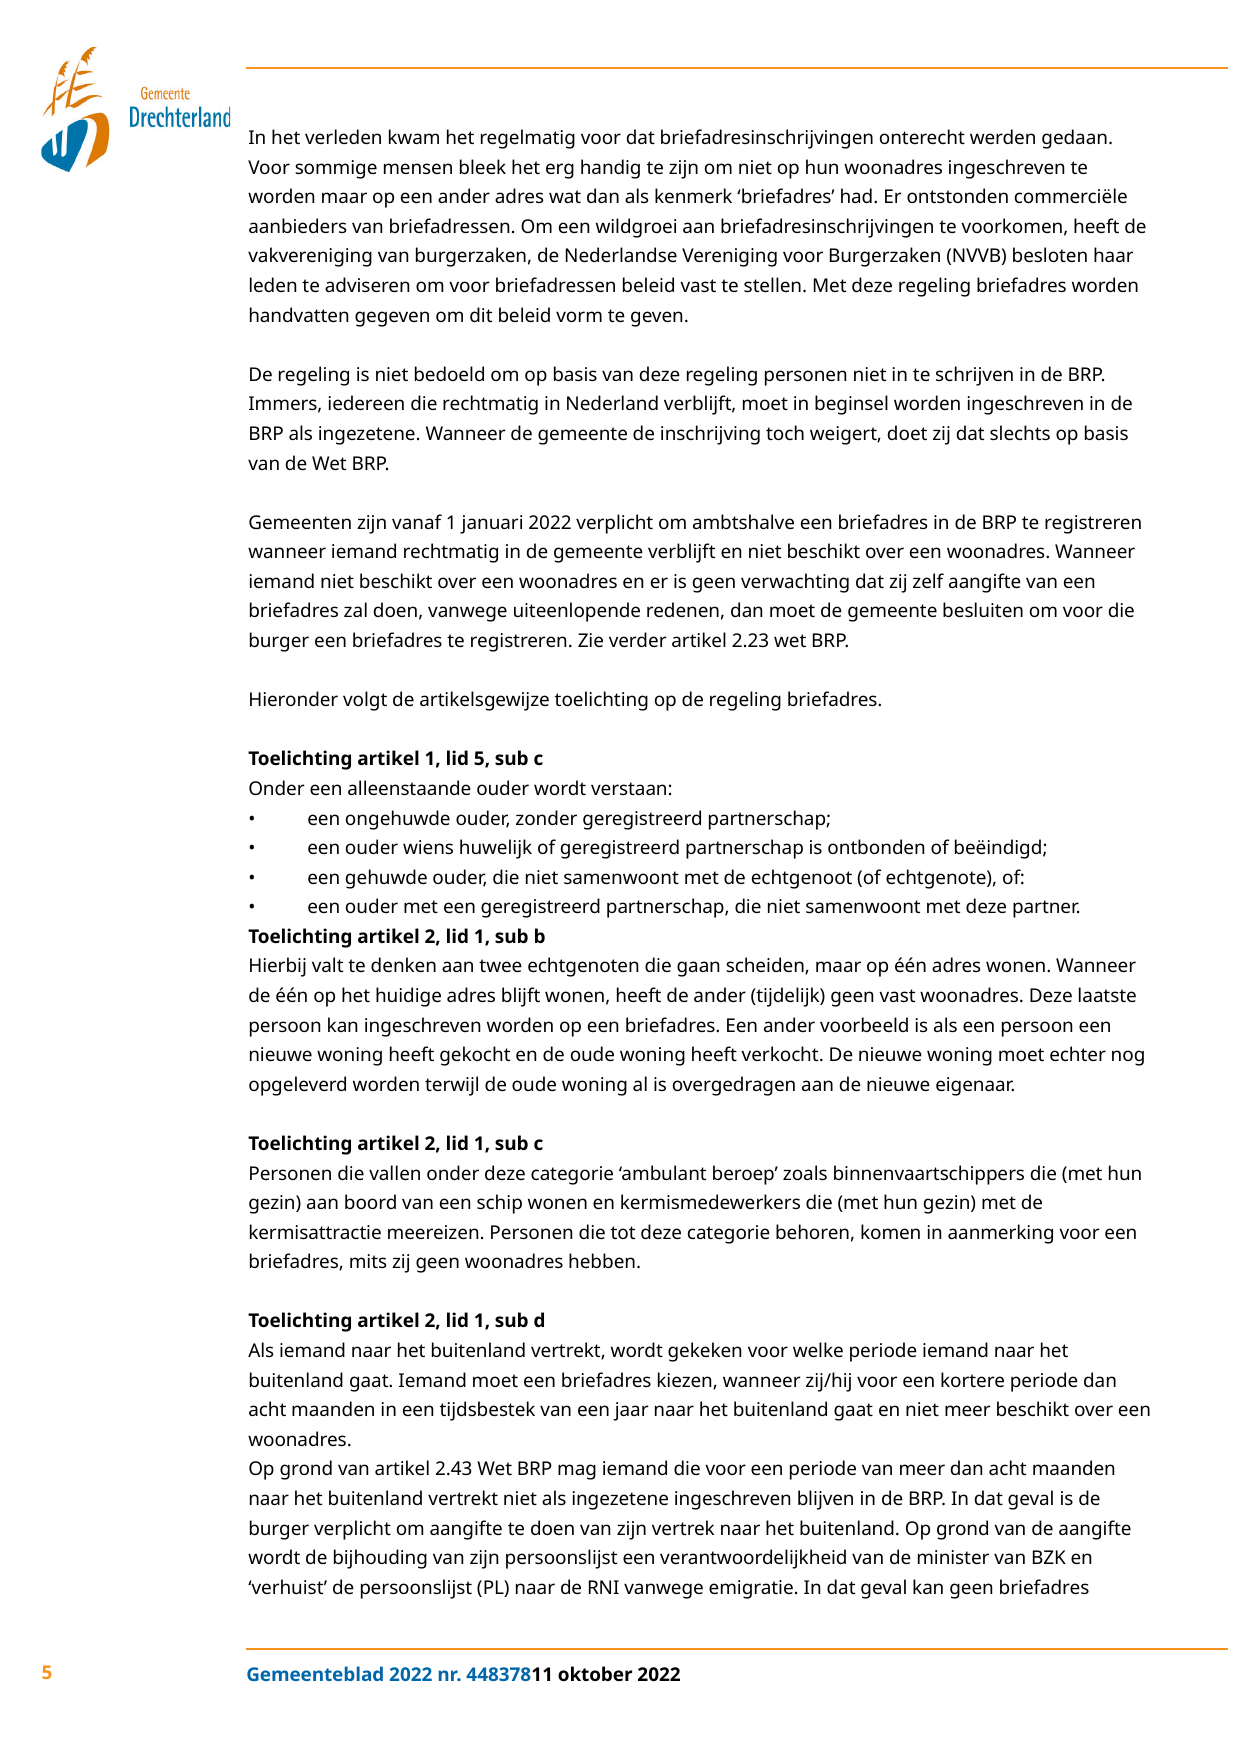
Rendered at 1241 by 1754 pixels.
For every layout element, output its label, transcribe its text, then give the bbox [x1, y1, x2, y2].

text Toelichting artikel 2, lid 1, sub d [248, 1308, 1152, 1333]
picture [226, 115, 231, 124]
text Op grond van artikel 2.43 Wet BRP mag iemand die voor een periode van meer dan acht maanden naar het buitenland vertrekt niet als ingezetene ingeschreven blijven in de BRP. In dat geval is de burger verplicht om aangifte te doen van zijn vertrek naar het buitenland. Op grond van de aangifte wordt de bijhouding van zijn persoonslijst een verantwoordelijkheid van de minister van BZK en ‘verhuist’ de persoonslijst (PL) naar de RNI vanwege emigratie. In dat geval kan geen briefadres [248, 1456, 1152, 1600]
text De regeling is niet bedoeld om op basis van deze regeling personen niet in te schrijven in de BRP. Immers, iedereen die rechtmatig in Nederland verblijft, moet in beginsel worden ingeschreven in de BRP als ingezetene. Wanneer de gemeente de inschrijving toch weigert, doet zij dat slechts op basis van de Wet BRP. [248, 361, 1152, 476]
list een ongehuwde ouder, zonder geregistreerd partnerschap; [248, 805, 1152, 831]
list een gehuwde ouder, die niet samenwoont met de echtgenoot (of echtgenote), of: [248, 864, 1152, 890]
list een ouder wiens huwelijk of geregistreerd partnerschap is ontbonden of beëindigd; [248, 834, 1152, 860]
text Toelichting artikel 2, lid 1, sub b [248, 923, 1152, 949]
text Hieronder volgt de artikelsgewijze toelichting op de regeling briefadres. [248, 686, 1152, 712]
picture [41, 158, 64, 172]
list een ouder met een geregistreerd partnerschap, die niet samenwoont met deze partner. [248, 893, 1152, 919]
text Toelichting artikel 2, lid 1, sub c [248, 1130, 1152, 1156]
text Hierbij valt te denken aan twee echtgenoten die gaan scheiden, maar op één adres wonen. Wanneer de één op het huidige adres blijft wonen, heeft de ander (tijdelijk) geen vast woonadres. Deze laatste persoon kan ingeschreven worden op een briefadres. Een ander voorbeeld is als een persoon een nieuwe woning heeft gekocht en de oude woning heeft verkocht. De nieuwe woning moet echter nog opgeleverd worden terwijl de oude woning al is overgedragen aan de nieuwe eigenaar. [248, 953, 1152, 1097]
text Als iemand naar het buitenland vertrekt, wordt gekeken voor welke periode iemand naar het buitenland gaat. Iemand moet een briefadres kiezen, wanneer zij/hij voor een kortere periode dan acht maanden in een tijdsbestek van een jaar naar het buitenland gaat en niet meer beschikt over een woonadres. [248, 1337, 1152, 1452]
text Toelichting artikel 1, lid 5, sub c [248, 746, 1152, 771]
picture [41, 47, 231, 172]
text In het verleden kwam het regelmatig voor dat briefadresinschrijvingen onterecht werden gedaan. Voor sommige mensen bleek het erg handig te zijn om niet op hun woonadres ingeschreven te worden maar op een ander adres wat dan als kenmerk ‘briefadres’ had. Er ontstonden commerciële aanbieders van briefadressen. Om een wildgroei aan briefadresinschrijvingen te voorkomen, heeft de vakvereniging van burgerzaken, de Nederlandse Vereniging voor Burgerzaken (NVVB) besloten haar leden te adviseren om voor briefadressen beleid vast te stellen. Met deze regeling briefadres worden handvatten gegeven om dit beleid vorm te geven. [248, 124, 1152, 328]
text Gemeenten zijn vanaf 1 januari 2022 verplicht om ambtshalve een briefadres in de BRP te registreren wanneer iemand rechtmatig in de gemeente verblijft en niet beschikt over een woonadres. Wanneer iemand niet beschikt over een woonadres en er is geen verwachting dat zij zelf aangifte van een briefadres zal doen, vanwege uiteenlopende redenen, dan moet de gemeente besluiten om voor die burger een briefadres te registreren. Zie verder artikel 2.23 wet BRP. [248, 509, 1152, 653]
text Personen die vallen onder deze categorie ‘ambulant beroep’ zoals binnenvaartschippers die (met hun gezin) aan boord van een schip wonen en kermismedewerkers die (met hun gezin) met de kermisattractie meereizen. Personen die tot deze categorie behoren, komen in aanmerking voor een briefadres, mits zij geen woonadres hebben. [248, 1160, 1152, 1274]
text Onder een alleenstaande ouder wordt verstaan: [248, 775, 1152, 801]
